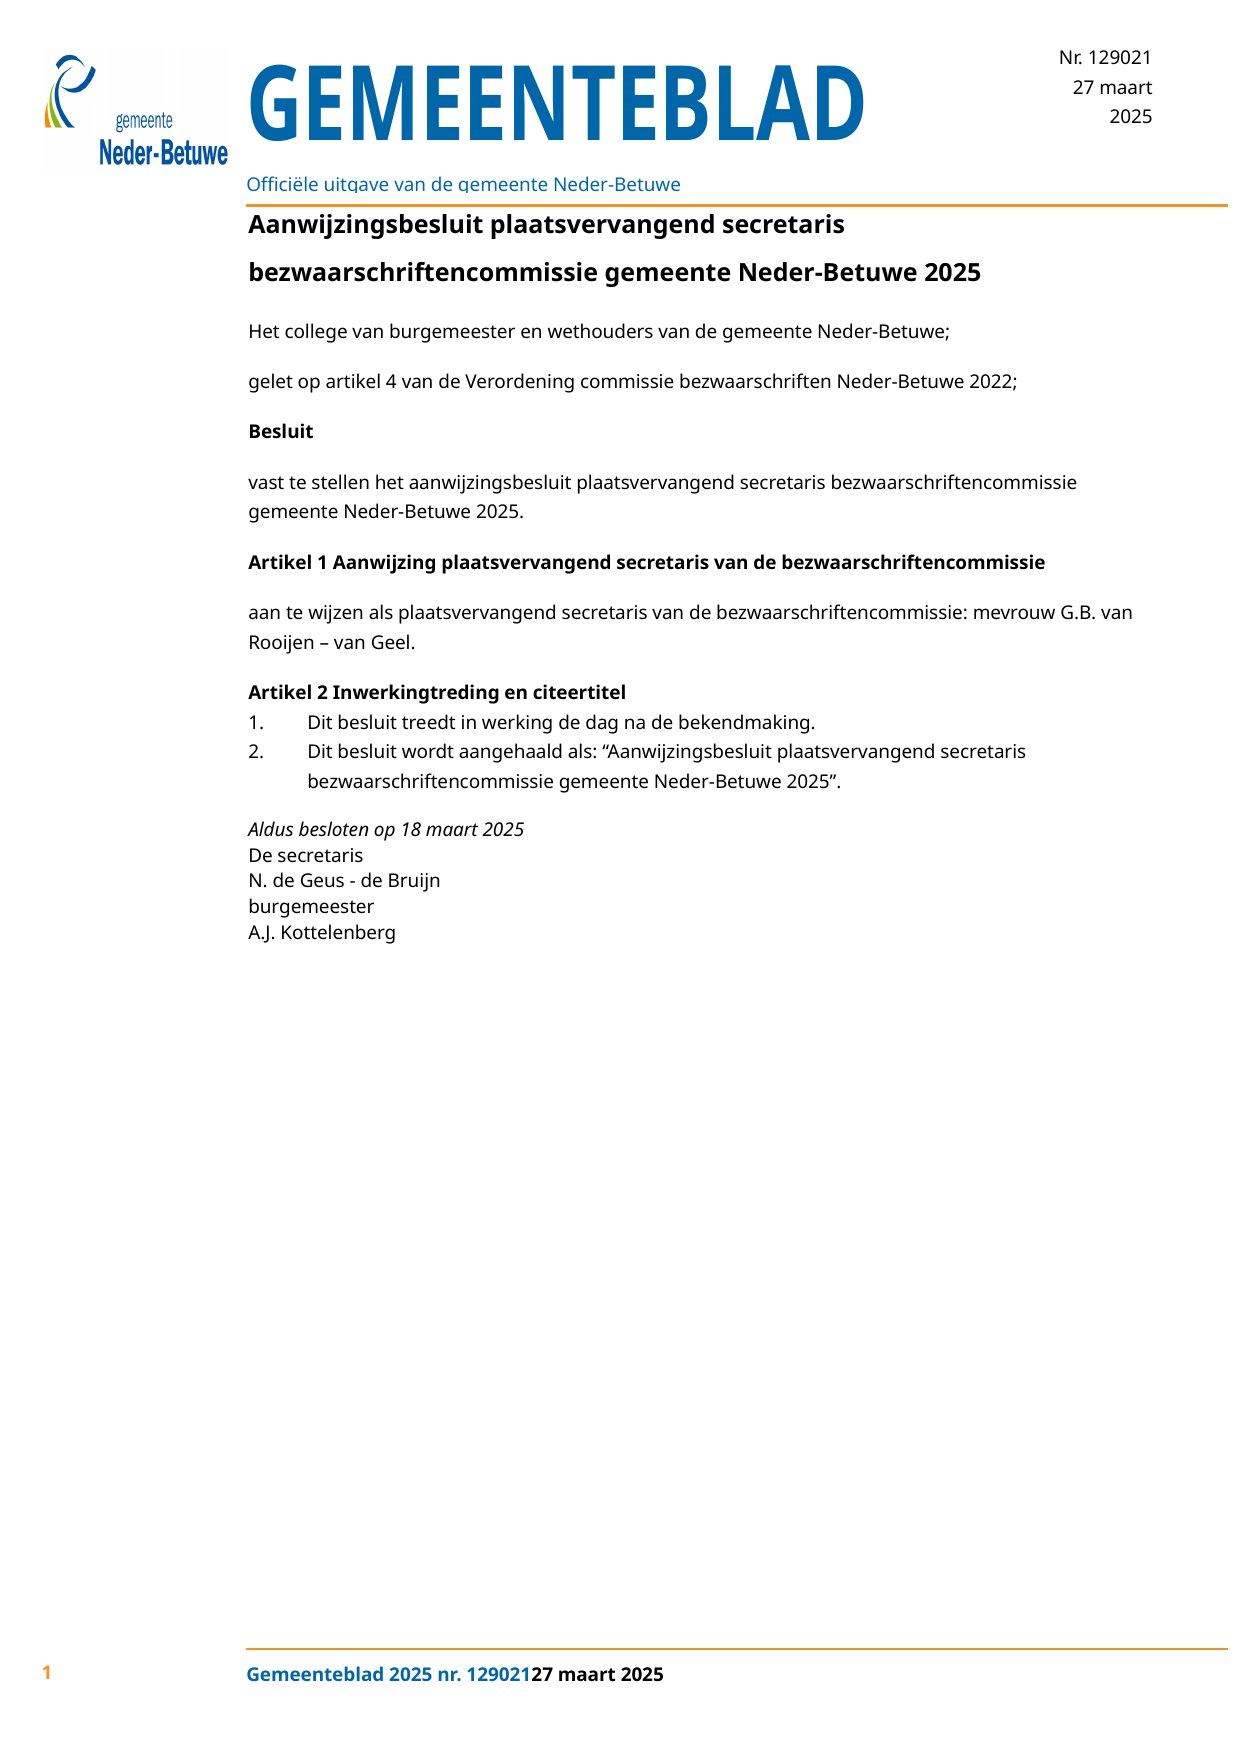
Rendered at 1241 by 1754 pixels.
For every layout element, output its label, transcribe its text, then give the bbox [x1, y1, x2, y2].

text aan te wijzen als plaatsvervangend secretaris van de bezwaarschriftencommissie: mevrouw G.B. van Rooijen – van Geel. [248, 599, 1152, 655]
text De secretaris [248, 842, 1152, 868]
text Het college van burgemeester en wethouders van de gemeente Neder-Betuwe; [248, 318, 1152, 344]
text N. de Geus - de Bruijn [248, 868, 1152, 893]
text vast te stellen het aanwijzingsbesluit plaatsvervangend secretaris bezwaarschriftencommissie gemeente Neder-Betuwe 2025. [248, 469, 1152, 524]
text A.J. Kottelenberg [248, 919, 1152, 945]
picture [41, 47, 231, 172]
text Artikel 1 Aanwijzing plaatsvervangend secretaris van de bezwaarschriftencommissie [248, 549, 1152, 575]
list Dit besluit treedt in werking de dag na de bekendmaking. [248, 709, 1152, 735]
text gelet op artikel 4 van de Verordening commissie bezwaarschriften Neder-Betuwe 2022; [248, 368, 1152, 394]
text Aanwijzingsbesluit plaatsvervangend secretaris bezwaarschriftencommissie gemeente Neder-Betuwe 2025 [248, 207, 1152, 288]
text Artikel 2 Inwerkingtreding en citeertitel [248, 679, 1152, 705]
text Besluit [248, 419, 1152, 444]
text burgemeester [248, 893, 1152, 919]
text Aldus besloten op 18 maart 2025 [248, 816, 1152, 842]
list Dit besluit wordt aangehaald als: “Aanwijzingsbesluit plaatsvervangend secretaris bezwaarschriftencommissie gemeente Neder-Betuwe 2025”. [248, 739, 1152, 794]
